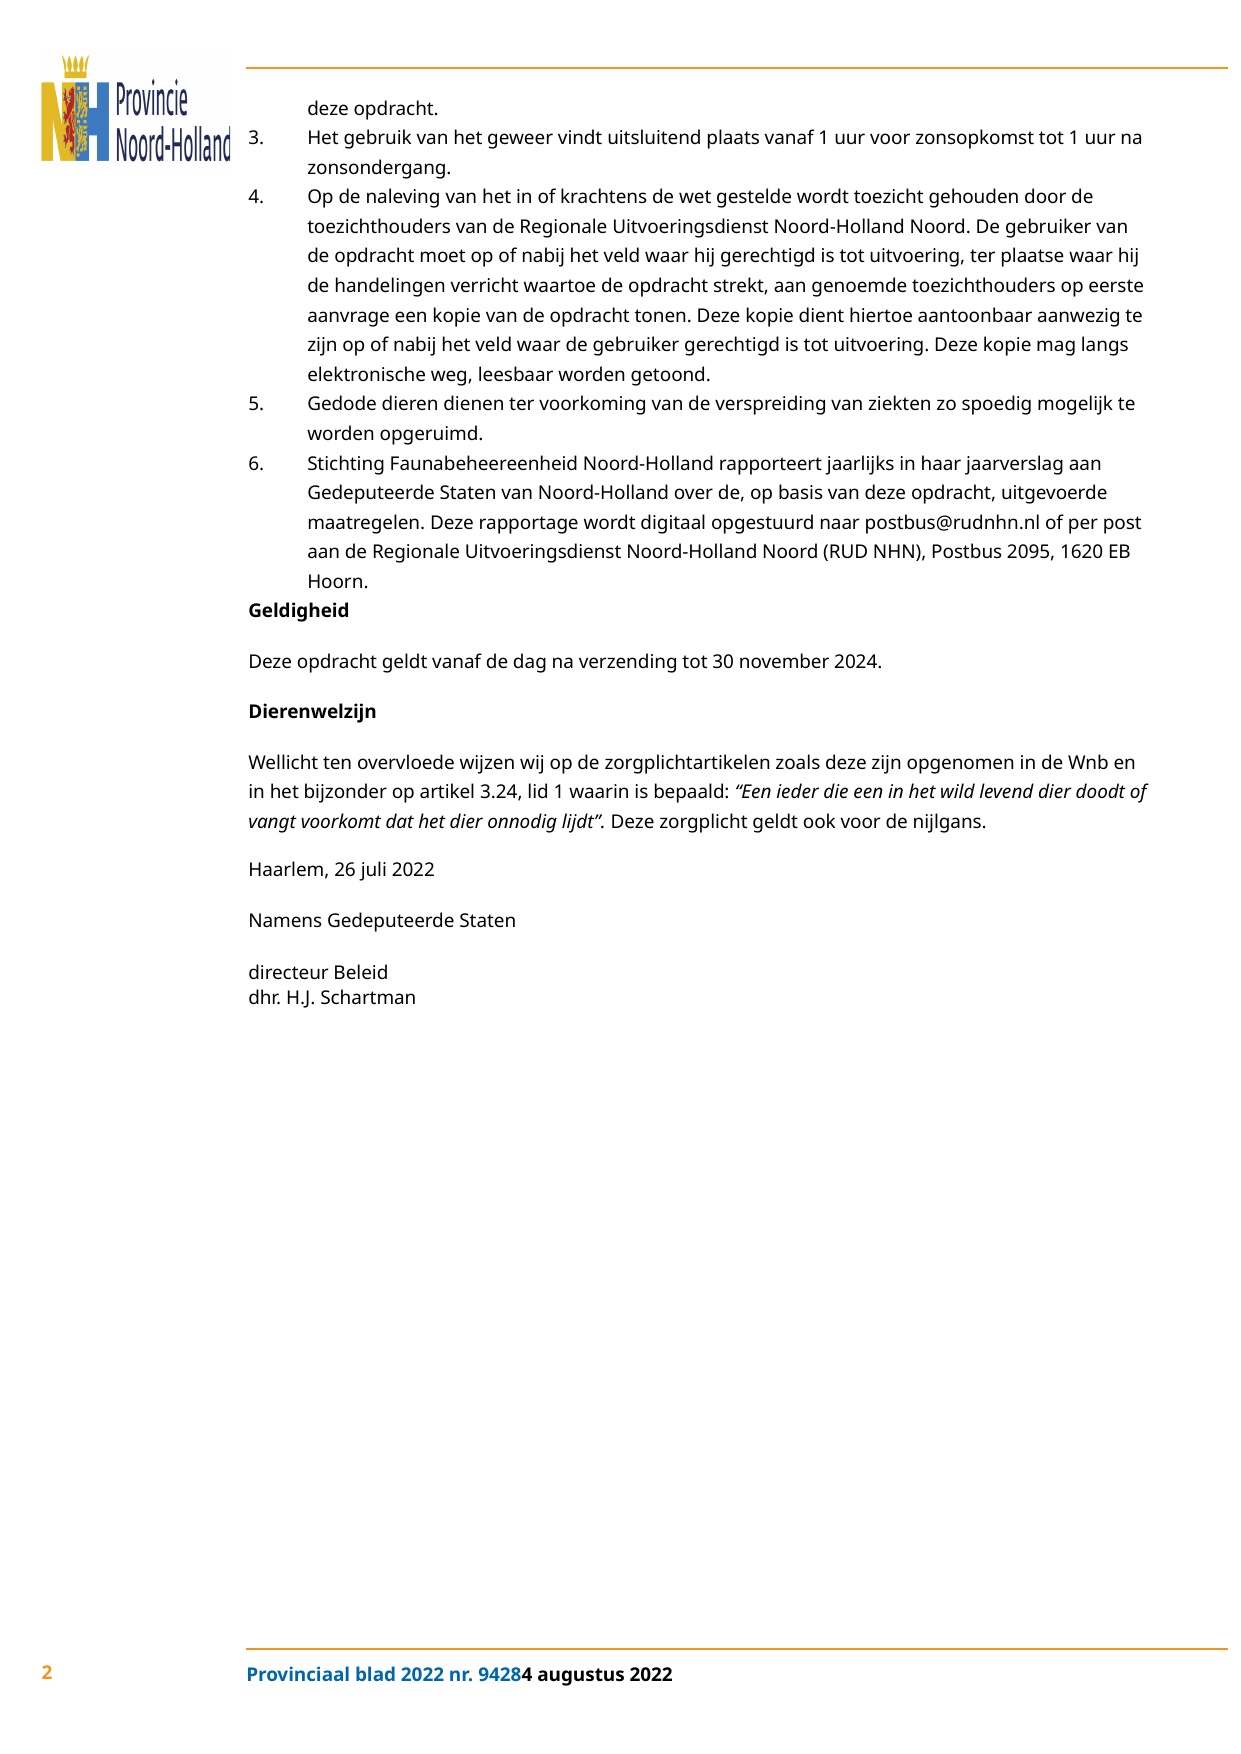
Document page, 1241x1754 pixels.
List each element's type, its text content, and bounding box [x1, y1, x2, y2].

list deze opdracht. [248, 95, 1152, 121]
text Wellicht ten overvloede wijzen wij op de zorgplichtartikelen zoals deze zijn opgenomen in de Wnb en in het bijzonder op artikel 3.24, lid 1 waarin is bepaald: “Een ieder die een in het wild levend dier doodt of vangt voorkomt dat het dier onnodig lijdt”. Deze zorgplicht geldt ook voor de nijlgans. [248, 749, 1152, 834]
text Haarlem, 26 juli 2022 [248, 856, 1152, 882]
list Op de naleving van het in of krachtens de wet gestelde wordt toezicht gehouden door de toezichthouders van de Regionale Uitvoeringsdienst Noord-Holland Noord. De gebruiker van de opdracht moet op of nabij het veld waar hij gerechtigd is tot uitvoering, ter plaatse waar hij de handelingen verricht waartoe de opdracht strekt, aan genoemde toezichthouders op eerste aanvrage een kopie van de opdracht tonen. Deze kopie dient hiertoe aantoonbaar aanwezig te zijn op of nabij het veld waar de gebruiker gerechtigd is tot uitvoering. Deze kopie mag langs elektronische weg, leesbaar worden getoond. [248, 183, 1152, 387]
list Gedode dieren dienen ter voorkoming van de verspreiding van ziekten zo spoedig mogelijk te worden opgeruimd. [248, 391, 1152, 446]
text Dierenwelzijn [248, 698, 1152, 724]
text dhr. H.J. Schartman [248, 984, 1152, 1010]
text Namens Gedeputeerde Staten [248, 907, 1152, 933]
list Het gebruik van het geweer vindt uitsluitend plaats vanaf 1 uur voor zonsopkomst tot 1 uur na zonsondergang. [248, 124, 1152, 180]
text Deze opdracht geldt vanaf de dag na verzending tot 30 november 2024. [248, 648, 1152, 674]
picture [41, 47, 231, 172]
text Geldigheid [248, 598, 1152, 623]
list Stichting Faunabeheereenheid Noord-Holland rapporteert jaarlijks in haar jaarverslag aan Gedeputeerde Staten van Noord-Holland over de, op basis van deze opdracht, uitgevoerde maatregelen. Deze rapportage wordt digitaal opgestuurd naar postbus@rudnhn.nl of per post aan de Regionale Uitvoeringsdienst Noord-Holland Noord (RUD NHN), Postbus 2095, 1620 EB Hoorn. [248, 450, 1152, 594]
text directeur Beleid [248, 959, 1152, 984]
